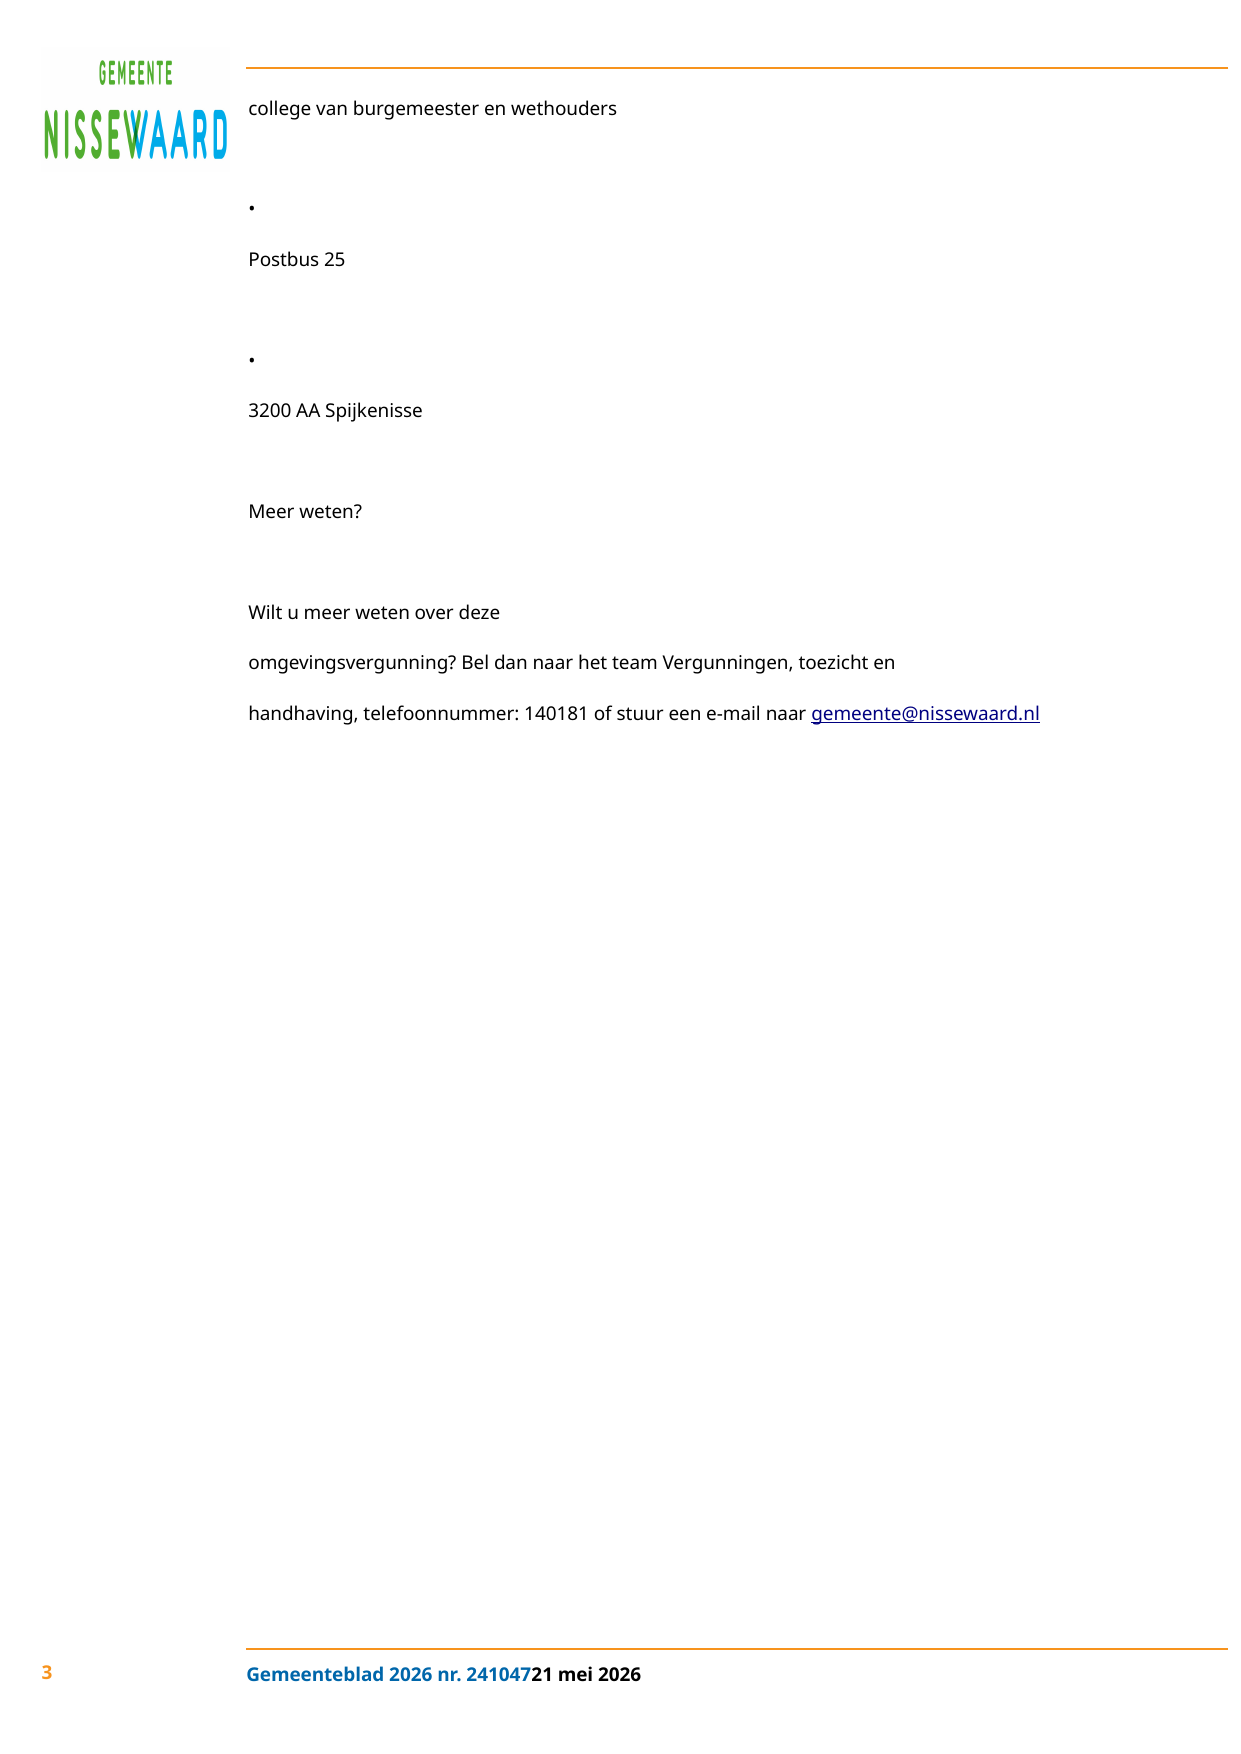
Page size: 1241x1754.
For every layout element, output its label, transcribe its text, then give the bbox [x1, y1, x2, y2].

text • [248, 347, 1152, 373]
text college van burgemeester en wethouders [248, 95, 1152, 121]
text Postbus 25 [248, 246, 1152, 272]
text Wilt u meer weten over deze [248, 599, 1152, 625]
text 3200 AA Spijkenisse [248, 397, 1152, 423]
text • [248, 196, 1152, 221]
picture [41, 47, 231, 172]
text Meer weten? [248, 498, 1152, 524]
text handhaving, telefoonnummer: 140181 of stuur een e-mail naar gemeente@nissewaard.nl [248, 700, 1152, 726]
text omgevingsvergunning? Bel dan naar het team Vergunningen, toezicht en [248, 649, 1152, 675]
